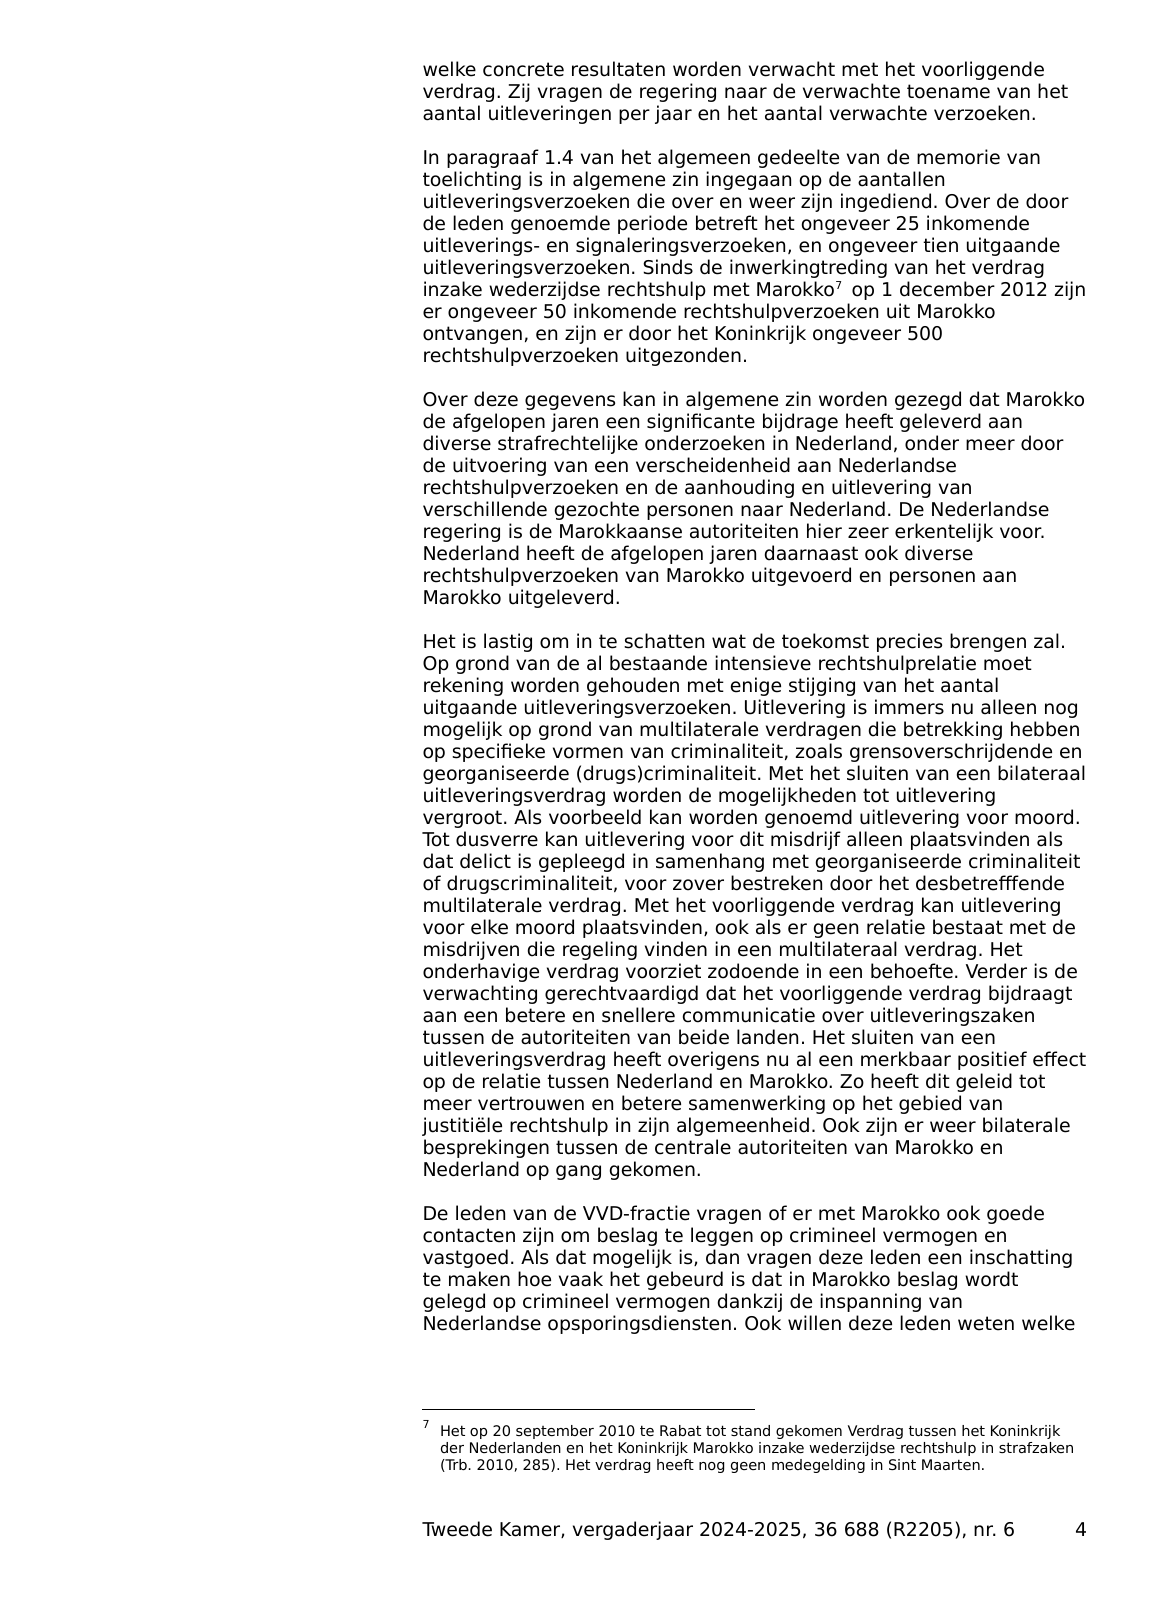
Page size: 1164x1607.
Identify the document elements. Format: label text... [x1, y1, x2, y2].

text De leden van de VVD-fractie vragen of er met Marokko ook goede contacten zijn om beslag te leggen op crimineel vermogen en vastgoed. Als dat mogelijk is, dan vragen deze leden een inschatting te maken hoe vaak het gebeurd is dat in Marokko beslag wordt gelegd op crimineel vermogen dankzij de inspanning van Nederlandse opsporingsdiensten. Ook willen deze leden weten welke [422, 1203, 1087, 1335]
text In paragraaf 1.4 van het algemeen gedeelte van de memorie van toelichting is in algemene zin ingegaan op de aantallen uitleveringsverzoeken die over en weer zijn ingediend. Over de door de leden genoemde periode betreft het ongeveer 25 inkomende uitleverings- en signaleringsverzoeken, en ongeveer tien uitgaande uitleveringsverzoeken. Sinds de inwerkingtreding van het verdrag inzake wederzijdse rechtshulp met Marokko op 1 december 2012 zijn er ongeveer 50 inkomende rechtshulpverzoeken uit Marokko ontvangen, en zijn er door het Koninkrijk ongeveer 500 rechtshulpverzoeken uitgezonden. [422, 147, 1087, 367]
text Het is lastig om in te schatten wat de toekomst precies brengen zal. Op grond van de al bestaande intensieve rechtshulprelatie moet rekening worden gehouden met enige stijging van het aantal uitgaande uitleveringsverzoeken. Uitlevering is immers nu alleen nog mogelijk op grond van multilaterale verdragen die betrekking hebben op specifieke vormen van criminaliteit, zoals grensoverschrijdende en georganiseerde (drugs)criminaliteit. Met het sluiten van een bilateraal uitleveringsverdrag worden de mogelijkheden tot uitlevering vergroot. Als voorbeeld kan worden genoemd uitlevering voor moord. Tot dusverre kan uitlevering voor dit misdrijf alleen plaatsvinden als dat delict is gepleegd in samenhang met georganiseerde criminaliteit of drugscriminaliteit, voor zover bestreken door het desbetrefffende multilaterale verdrag. Met het voorliggende verdrag kan uitlevering voor elke moord plaatsvinden, ook als er geen relatie bestaat met de misdrijven die regeling vinden in een multilateraal verdrag. Het onderhavige verdrag voorziet zodoende in een behoefte. Verder is de verwachting gerechtvaardigd dat het voorliggende verdrag bijdraagt aan een betere en snellere communicatie over uitleveringszaken tussen de autoriteiten van beide landen. Het sluiten van een uitleveringsverdrag heeft overigens nu al een merkbaar positief effect op de relatie tussen Nederland en Marokko. Zo heeft dit geleid tot meer vertrouwen en betere samenwerking op het gebied van justitiële rechtshulp in zijn algemeenheid. Ook zijn er weer bilaterale besprekingen tussen de centrale autoriteiten van Marokko en Nederland op gang gekomen. [422, 631, 1087, 1181]
text Het op 20 september 2010 te Rabat tot stand gekomen Verdrag tussen het Koninkrijk der Nederlanden en het Koninkrijk Marokko inzake wederzijdse rechtshulp in strafzaken (Trb. 2010, 285). Het verdrag heeft nog geen medegelding in Sint Maarten. [422, 1418, 1087, 1474]
text welke concrete resultaten worden verwacht met het voorliggende verdrag. Zij vragen de regering naar de verwachte toename van het aantal uitleveringen per jaar en het aantal verwachte verzoeken. [422, 59, 1087, 125]
text Over deze gegevens kan in algemene zin worden gezegd dat Marokko de afgelopen jaren een significante bijdrage heeft geleverd aan diverse strafrechtelijke onderzoeken in Nederland, onder meer door de uitvoering van een verscheidenheid aan Nederlandse rechtshulpverzoeken en de aanhouding en uitlevering van verschillende gezochte personen naar Nederland. De Nederlandse regering is de Marokkaanse autoriteiten hier zeer erkentelijk voor. Nederland heeft de afgelopen jaren daarnaast ook diverse rechtshulpverzoeken van Marokko uitgevoerd en personen aan Marokko uitgeleverd. [422, 389, 1087, 609]
